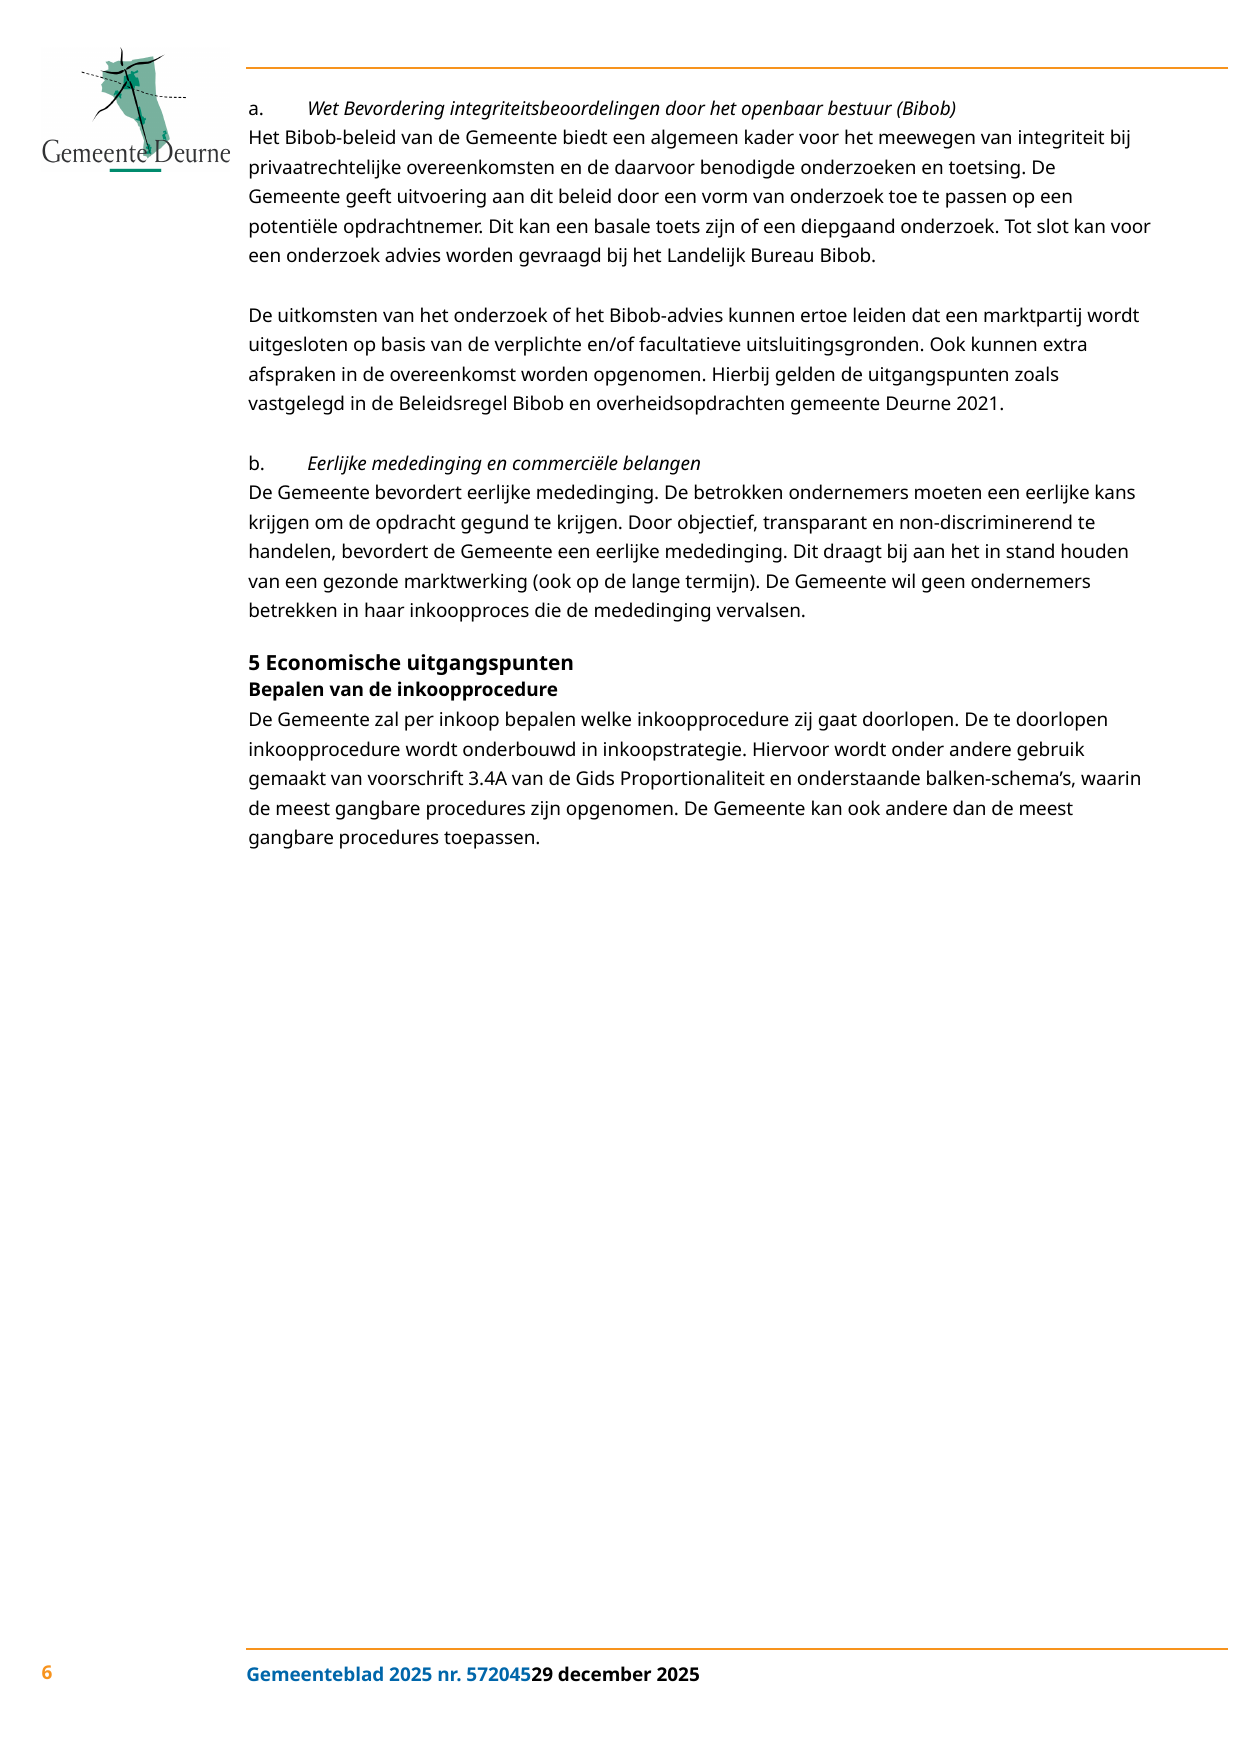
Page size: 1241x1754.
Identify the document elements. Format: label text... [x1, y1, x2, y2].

picture [41, 47, 231, 172]
text Bepalen van de inkoopprocedure [248, 677, 1152, 702]
text Het Bibob-beleid van de Gemeente biedt een algemeen kader voor het meewegen van integriteit bij privaatrechtelijke overeenkomsten en de daarvoor benodigde onderzoeken en toetsing. De Gemeente geeft uitvoering aan dit beleid door een vorm van onderzoek toe te passen op een potentiële opdrachtnemer. Dit kan een basale toets zijn of een diepgaand onderzoek. Tot slot kan voor een onderzoek advies worden gevraagd bij het Landelijk Bureau Bibob. [248, 124, 1152, 268]
text 5 Economische uitgangspunten [248, 648, 1152, 677]
text De Gemeente zal per inkoop bepalen welke inkoopprocedure zij gaat doorlopen. De te doorlopen inkoopprocedure wordt onderbouwd in inkoopstrategie. Hiervoor wordt onder andere gebruik gemaakt van voorschrift 3.4A van de Gids Proportionaliteit en onderstaande balken-schema’s, waarin de meest gangbare procedures zijn opgenomen. De Gemeente kan ook andere dan de meest gangbare procedures toepassen. [248, 706, 1152, 850]
text De uitkomsten van het onderzoek of het Bibob-advies kunnen ertoe leiden dat een marktpartij wordt uitgesloten op basis van de verplichte en/of facultatieve uitsluitingsgronden. Ook kunnen extra afspraken in de overeenkomst worden opgenomen. Hierbij gelden de uitgangspunten zoals vastgelegd in de Beleidsregel Bibob en overheidsopdrachten gemeente Deurne 2021. [248, 302, 1152, 416]
text De Gemeente bevordert eerlijke mededinging. De betrokken ondernemers moeten een eerlijke kans krijgen om de opdracht gegund te krijgen. Door objectief, transparant en non-discriminerend te handelen, bevordert de Gemeente een eerlijke mededinging. Dit draagt bij aan het in stand houden van een gezonde marktwerking (ook op de lange termijn). De Gemeente wil geen ondernemers betrekken in haar inkoopproces die de mededinging vervalsen. [248, 479, 1152, 623]
list Wet Bevordering integriteitsbeoordelingen door het openbaar bestuur (Bibob) [248, 95, 1152, 121]
list Eerlijke mededinging en commerciële belangen [248, 450, 1152, 476]
